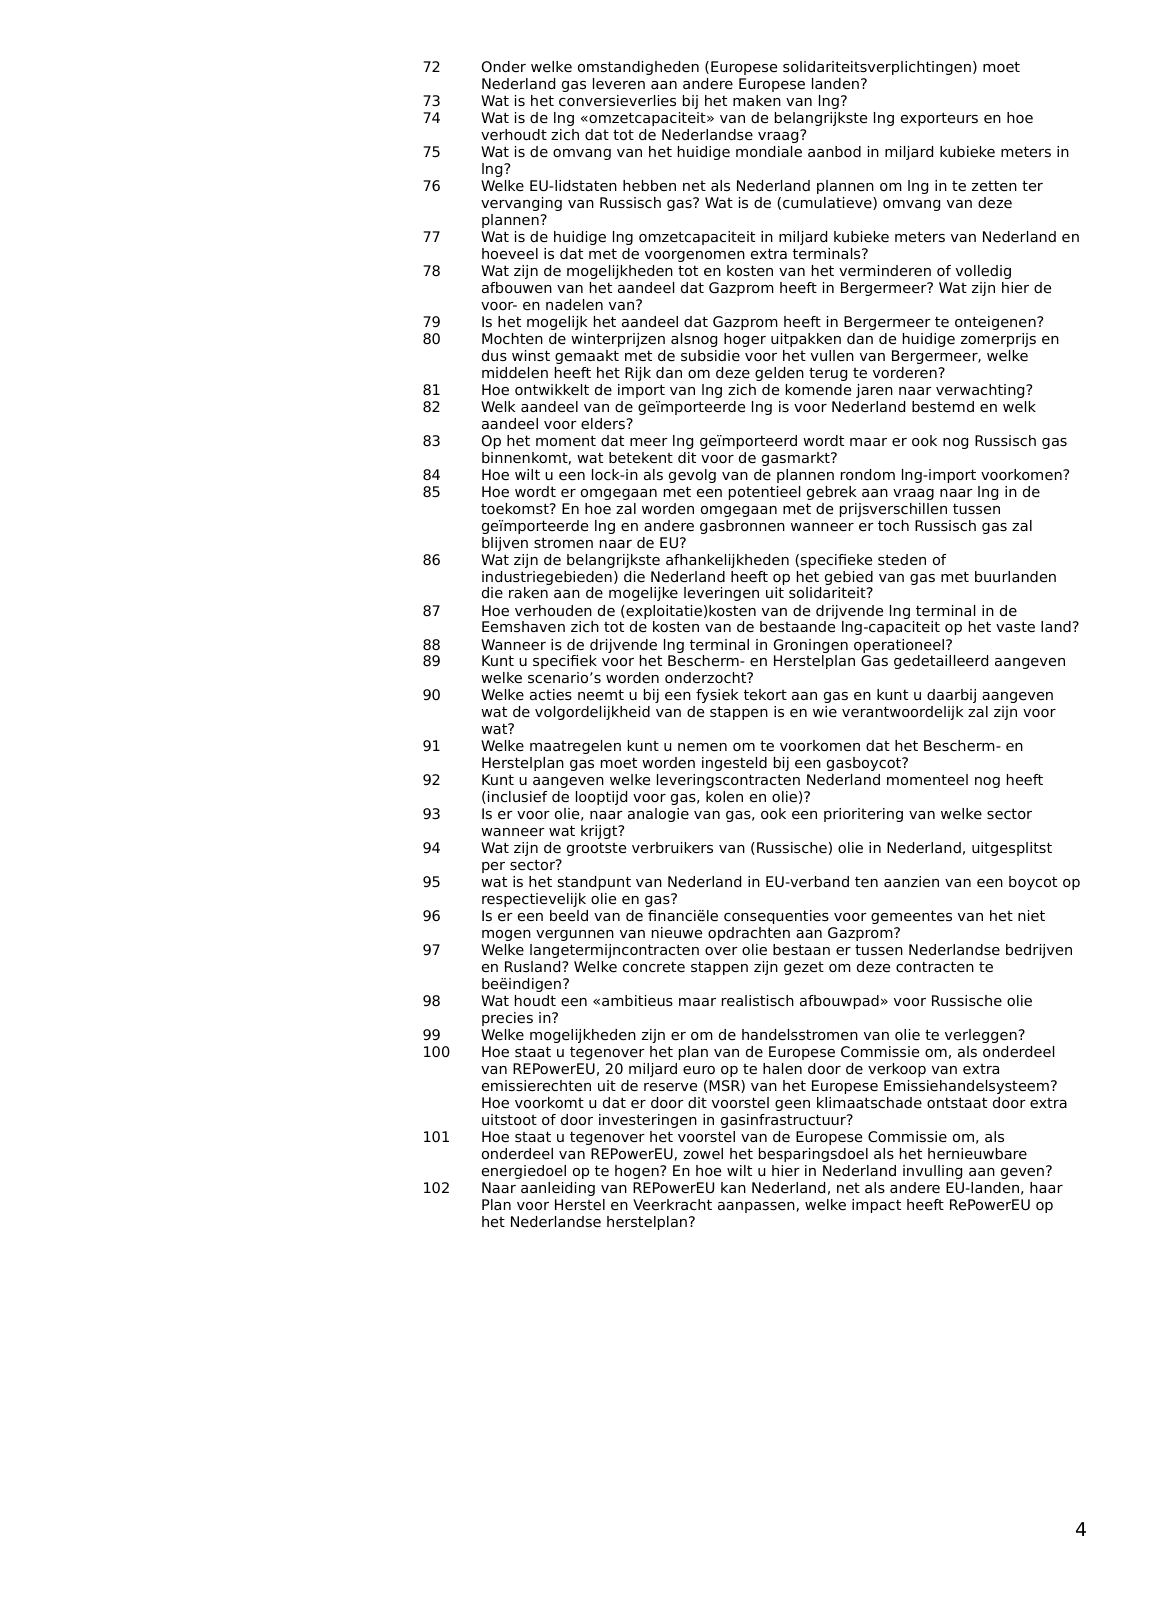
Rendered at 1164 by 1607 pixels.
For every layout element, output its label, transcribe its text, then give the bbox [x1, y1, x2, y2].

table_cell Is er een beeld van de financiële consequenties voor gemeentes van het niet mogen vergunnen van nieuwe opdrachten aan Gazprom? [475, 908, 1087, 942]
table_cell 76 [422, 178, 475, 229]
table_cell 92 [422, 772, 475, 806]
table_cell Hoe wordt er omgegaan met een potentieel gebrek aan vraag naar lng in de toekomst? En hoe zal worden omgegaan met de prijsverschillen tussen geïmporteerde lng en andere gasbronnen wanneer er toch Russisch gas zal blijven stromen naar de EU? [475, 484, 1087, 551]
table_cell Welke acties neemt u bij een fysiek tekort aan gas en kunt u daarbij aangeven wat de volgordelijkheid van de stappen is en wie verantwoordelijk zal zijn voor wat? [475, 687, 1087, 738]
table_cell 96 [422, 908, 475, 942]
table_cell Wat is de huidige lng omzetcapaciteit in miljard kubieke meters van Nederland en hoeveel is dat met de voorgenomen extra terminals? [475, 229, 1087, 263]
table_cell wat is het standpunt van Nederland in EU-verband ten aanzien van een boycot op respectievelijk olie en gas? [475, 874, 1087, 908]
table_cell 74 [422, 110, 475, 144]
table_cell 73 [422, 93, 475, 110]
table_cell 94 [422, 840, 475, 874]
table_cell 95 [422, 874, 475, 908]
table_cell Wat zijn de belangrijkste afhankelijkheden (specifieke steden of industriegebieden) die Nederland heeft op het gebied van gas met buurlanden die raken aan de mogelijke leveringen uit solidariteit? [475, 551, 1087, 602]
table_cell Hoe staat u tegenover het plan van de Europese Commissie om, als onderdeel van REPowerEU, 20 miljard euro op te halen door de verkoop van extra emissierechten uit de reserve (MSR) van het Europese Emissiehandelsysteem? Hoe voorkomt u dat er door dit voorstel geen klimaatschade ontstaat door extra uitstoot of door investeringen in gasinfrastructuur? [475, 1044, 1087, 1129]
table_cell Is het mogelijk het aandeel dat Gazprom heeft in Bergermeer te onteigenen? [475, 314, 1087, 331]
table_cell 84 [422, 467, 475, 483]
table_cell 81 [422, 382, 475, 399]
table_cell Welke mogelijkheden zijn er om de handelsstromen van olie te verleggen? [475, 1027, 1087, 1044]
table_cell Op het moment dat meer lng geïmporteerd wordt maar er ook nog Russisch gas binnenkomt, wat betekent dit voor de gasmarkt? [475, 433, 1087, 467]
table_cell 82 [422, 399, 475, 433]
table_cell Hoe wilt u een lock-in als gevolg van de plannen rondom lng-import voorkomen? [475, 467, 1087, 483]
table_cell Is er voor olie, naar analogie van gas, ook een prioritering van welke sector wanneer wat krijgt? [475, 806, 1087, 840]
table_cell Kunt u specifiek voor het Bescherm- en Herstelplan Gas gedetailleerd aangeven welke scenario’s worden onderzocht? [475, 653, 1087, 687]
table_cell 86 [422, 551, 475, 602]
table_cell Welk aandeel van de geïmporteerde lng is voor Nederland bestemd en welk aandeel voor elders? [475, 399, 1087, 433]
table_cell 97 [422, 942, 475, 993]
table_cell Naar aanleiding van REPowerEU kan Nederland, net als andere EU-landen, haar Plan voor Herstel en Veerkracht aanpassen, welke impact heeft RePowerEU op het Nederlandse herstelplan? [475, 1180, 1087, 1231]
table_cell 102 [422, 1180, 475, 1231]
table_cell 87 [422, 603, 475, 636]
table_cell 93 [422, 806, 475, 840]
table_cell 90 [422, 687, 475, 738]
table_cell 98 [422, 993, 475, 1027]
table_cell 88 [422, 636, 475, 653]
table_cell Mochten de winterprijzen alsnog hoger uitpakken dan de huidige zomerprijs en dus winst gemaakt met de subsidie voor het vullen van Bergermeer, welke middelen heeft het Rijk dan om deze gelden terug te vorderen? [475, 331, 1087, 382]
table_cell 100 [422, 1044, 475, 1129]
table_cell 79 [422, 314, 475, 331]
table_cell Wat is de lng «omzetcapaciteit» van de belangrijkste lng exporteurs en hoe verhoudt zich dat tot de Nederlandse vraag? [475, 110, 1087, 144]
table_cell Wat is het conversieverlies bij het maken van lng? [475, 93, 1087, 110]
table_cell 99 [422, 1027, 475, 1044]
table_cell 89 [422, 653, 475, 687]
table_cell Wat zijn de mogelijkheden tot en kosten van het verminderen of volledig afbouwen van het aandeel dat Gazprom heeft in Bergermeer? Wat zijn hier de voor- en nadelen van? [475, 263, 1087, 314]
table_cell 91 [422, 738, 475, 772]
table_cell 72 [422, 59, 475, 93]
table_cell Welke langetermijncontracten over olie bestaan er tussen Nederlandse bedrijven en Rusland? Welke concrete stappen zijn gezet om deze contracten te beëindigen? [475, 942, 1087, 993]
table_cell Wat is de omvang van het huidige mondiale aanbod in miljard kubieke meters in lng? [475, 144, 1087, 178]
table_cell Hoe ontwikkelt de import van lng zich de komende jaren naar verwachting? [475, 382, 1087, 399]
table_cell 101 [422, 1129, 475, 1180]
table_cell Wanneer is de drijvende lng terminal in Groningen operationeel? [475, 636, 1087, 653]
table_cell 78 [422, 263, 475, 314]
table_cell Onder welke omstandigheden (Europese solidariteitsverplichtingen) moet Nederland gas leveren aan andere Europese landen? [475, 59, 1087, 93]
table_cell Wat houdt een «ambitieus maar realistisch afbouwpad» voor Russische olie precies in? [475, 993, 1087, 1027]
table_cell Kunt u aangeven welke leveringscontracten Nederland momenteel nog heeft (inclusief de looptijd voor gas, kolen en olie)? [475, 772, 1087, 806]
table_cell Welke maatregelen kunt u nemen om te voorkomen dat het Bescherm- en Herstelplan gas moet worden ingesteld bij een gasboycot? [475, 738, 1087, 772]
table_cell 77 [422, 229, 475, 263]
table_cell Hoe staat u tegenover het voorstel van de Europese Commissie om, als onderdeel van REPowerEU, zowel het besparingsdoel als het hernieuwbare energiedoel op te hogen? En hoe wilt u hier in Nederland invulling aan geven? [475, 1129, 1087, 1180]
table_cell 80 [422, 331, 475, 382]
table_cell 83 [422, 433, 475, 467]
table_cell 85 [422, 484, 475, 551]
table_cell Hoe verhouden de (exploitatie)kosten van de drijvende lng terminal in de Eemshaven zich tot de kosten van de bestaande lng-capaciteit op het vaste land? [475, 603, 1087, 636]
table_cell Wat zijn de grootste verbruikers van (Russische) olie in Nederland, uitgesplitst per sector? [475, 840, 1087, 874]
table_cell 75 [422, 144, 475, 178]
table_cell Welke EU-lidstaten hebben net als Nederland plannen om lng in te zetten ter vervanging van Russisch gas? Wat is de (cumulatieve) omvang van deze plannen? [475, 178, 1087, 229]
